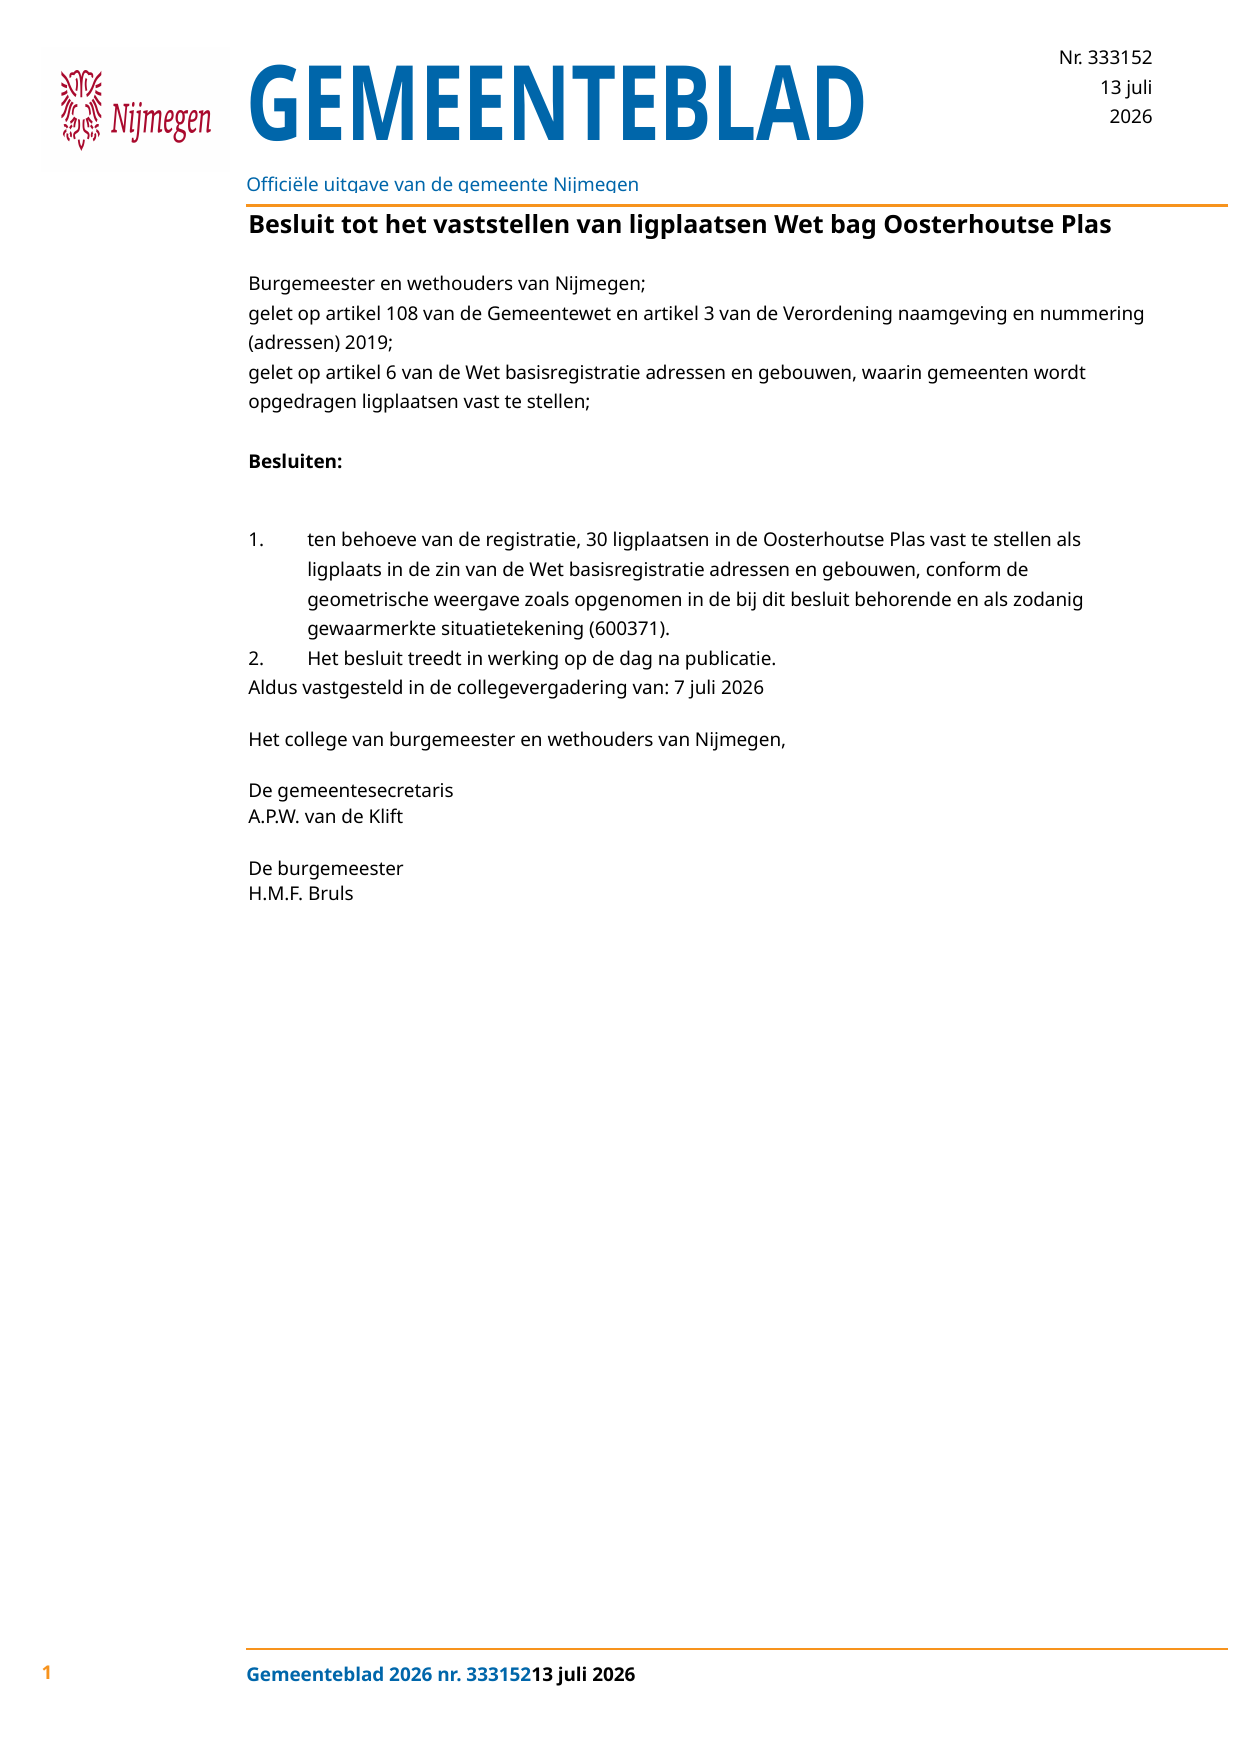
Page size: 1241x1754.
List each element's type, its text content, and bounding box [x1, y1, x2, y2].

text Het college van burgemeester en wethouders van Nijmegen, [248, 726, 1152, 752]
text A.P.W. van de Klift [248, 803, 1152, 829]
text H.M.F. Bruls [248, 880, 1152, 906]
text De burgemeester [248, 855, 1152, 880]
text De gemeentesecretaris [248, 777, 1152, 803]
text Besluit tot het vaststellen van ligplaatsen Wet bag Oosterhoutse Plas [248, 207, 1152, 241]
list ten behoeve van de registratie, 30 ligplaatsen in de Oosterhoutse Plas vast te stellen als ligplaats in de zin van de Wet basisregistratie adressen en gebouwen, conform de geometrische weergave zoals opgenomen in de bij dit besluit behorende en als zodanig gewaarmerkte situatietekening (600371). [248, 527, 1152, 641]
text Burgemeester en wethouders van Nijmegen; [248, 270, 1152, 296]
text gelet op artikel 108 van de Gemeentewet en artikel 3 van de Verordening naamgeving en nummering (adressen) 2019; [248, 300, 1152, 355]
picture [41, 47, 231, 172]
list Het besluit treedt in werking op de dag na publicatie. [248, 645, 1152, 671]
text Besluiten: [248, 448, 1152, 473]
text gelet op artikel 6 van de Wet basisregistratie adressen en gebouwen, waarin gemeenten wordt opgedragen ligplaatsen vast te stellen; [248, 359, 1152, 414]
text Aldus vastgesteld in de collegevergadering van: 7 juli 2026 [248, 674, 1152, 700]
